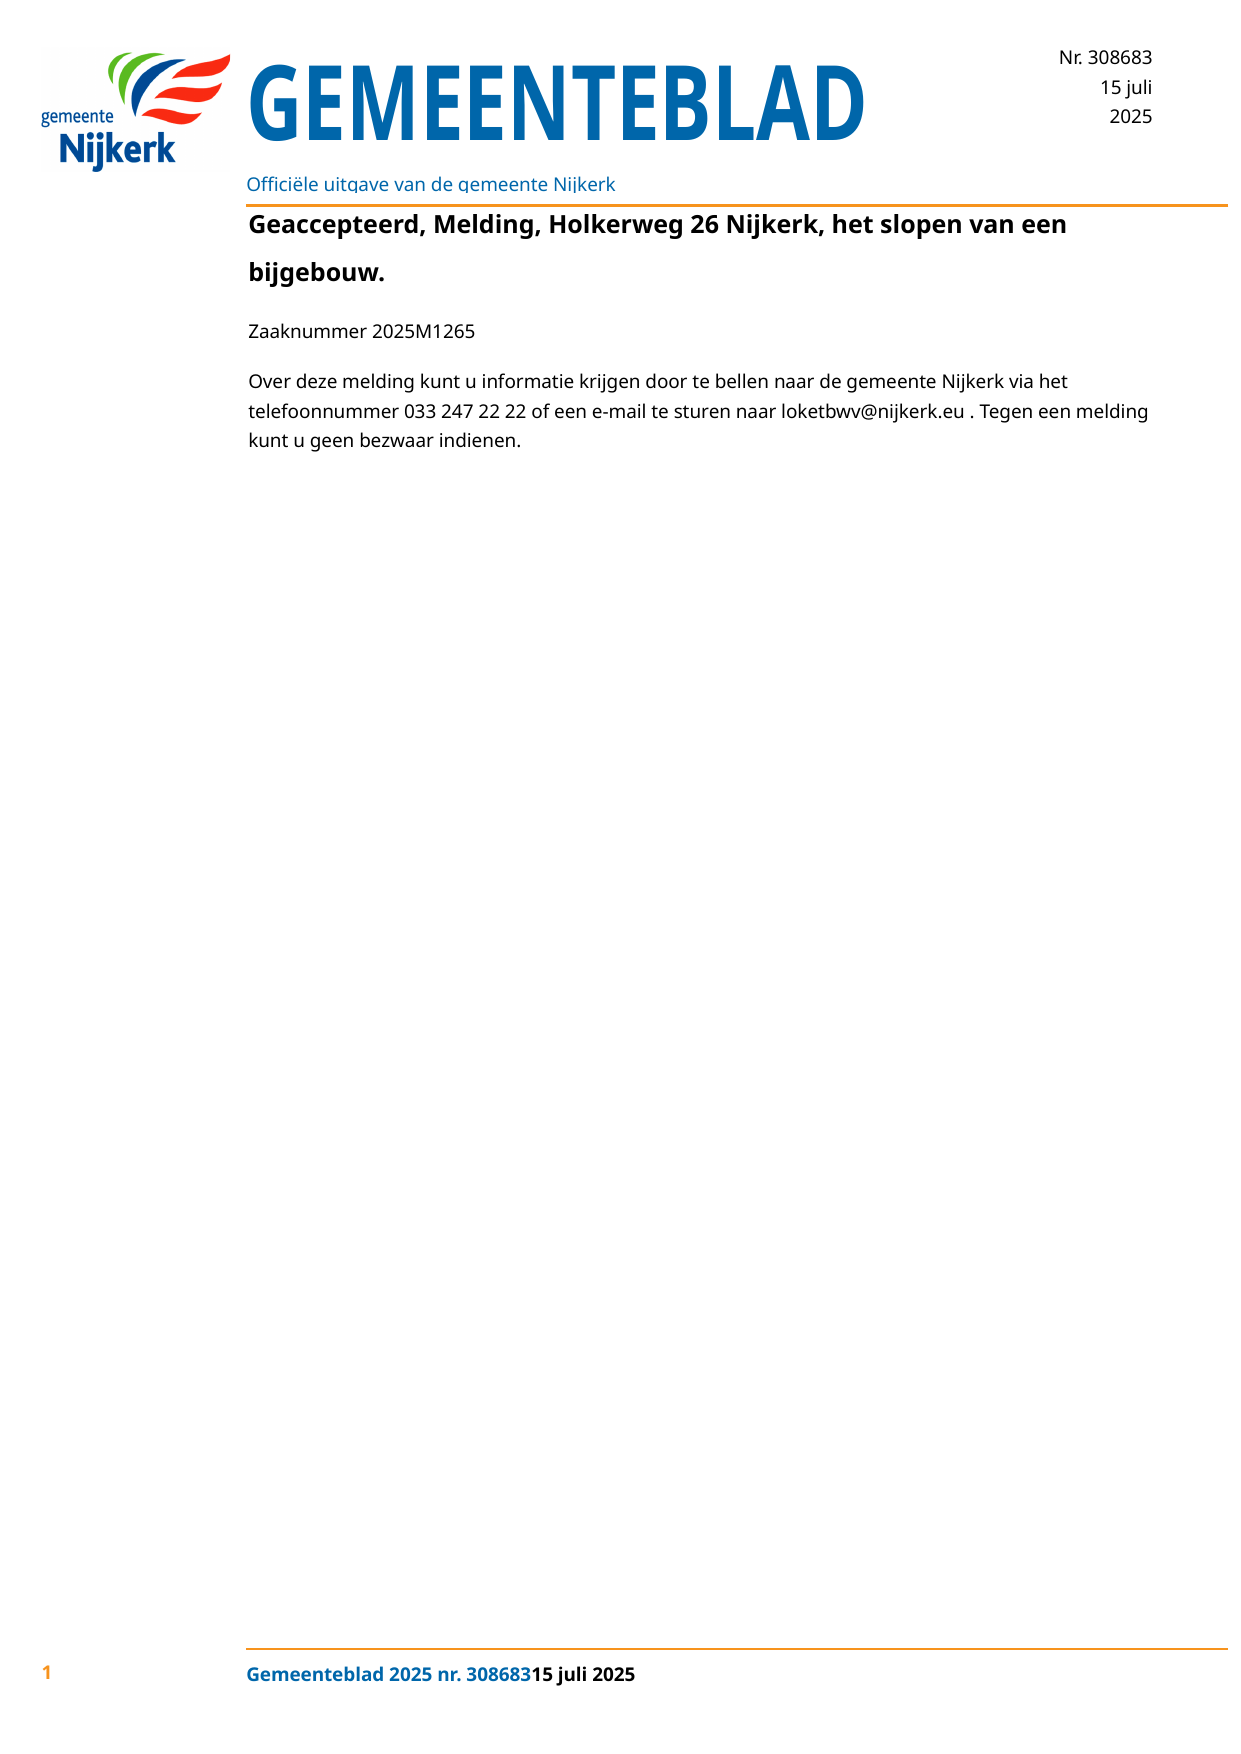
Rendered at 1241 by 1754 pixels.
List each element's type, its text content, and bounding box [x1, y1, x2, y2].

picture [41, 47, 231, 172]
text Geaccepteerd, Melding, Holkerweg 26 Nijkerk, het slopen van een bijgebouw. [248, 207, 1152, 288]
text Zaaknummer 2025M1265 [248, 318, 1152, 344]
text Over deze melding kunt u informatie krijgen door te bellen naar de gemeente Nijkerk via het telefoonnummer 033 247 22 22 of een e-mail te sturen naar loketbwv@nijkerk.eu . Tegen een melding kunt u geen bezwaar indienen. [248, 368, 1152, 453]
